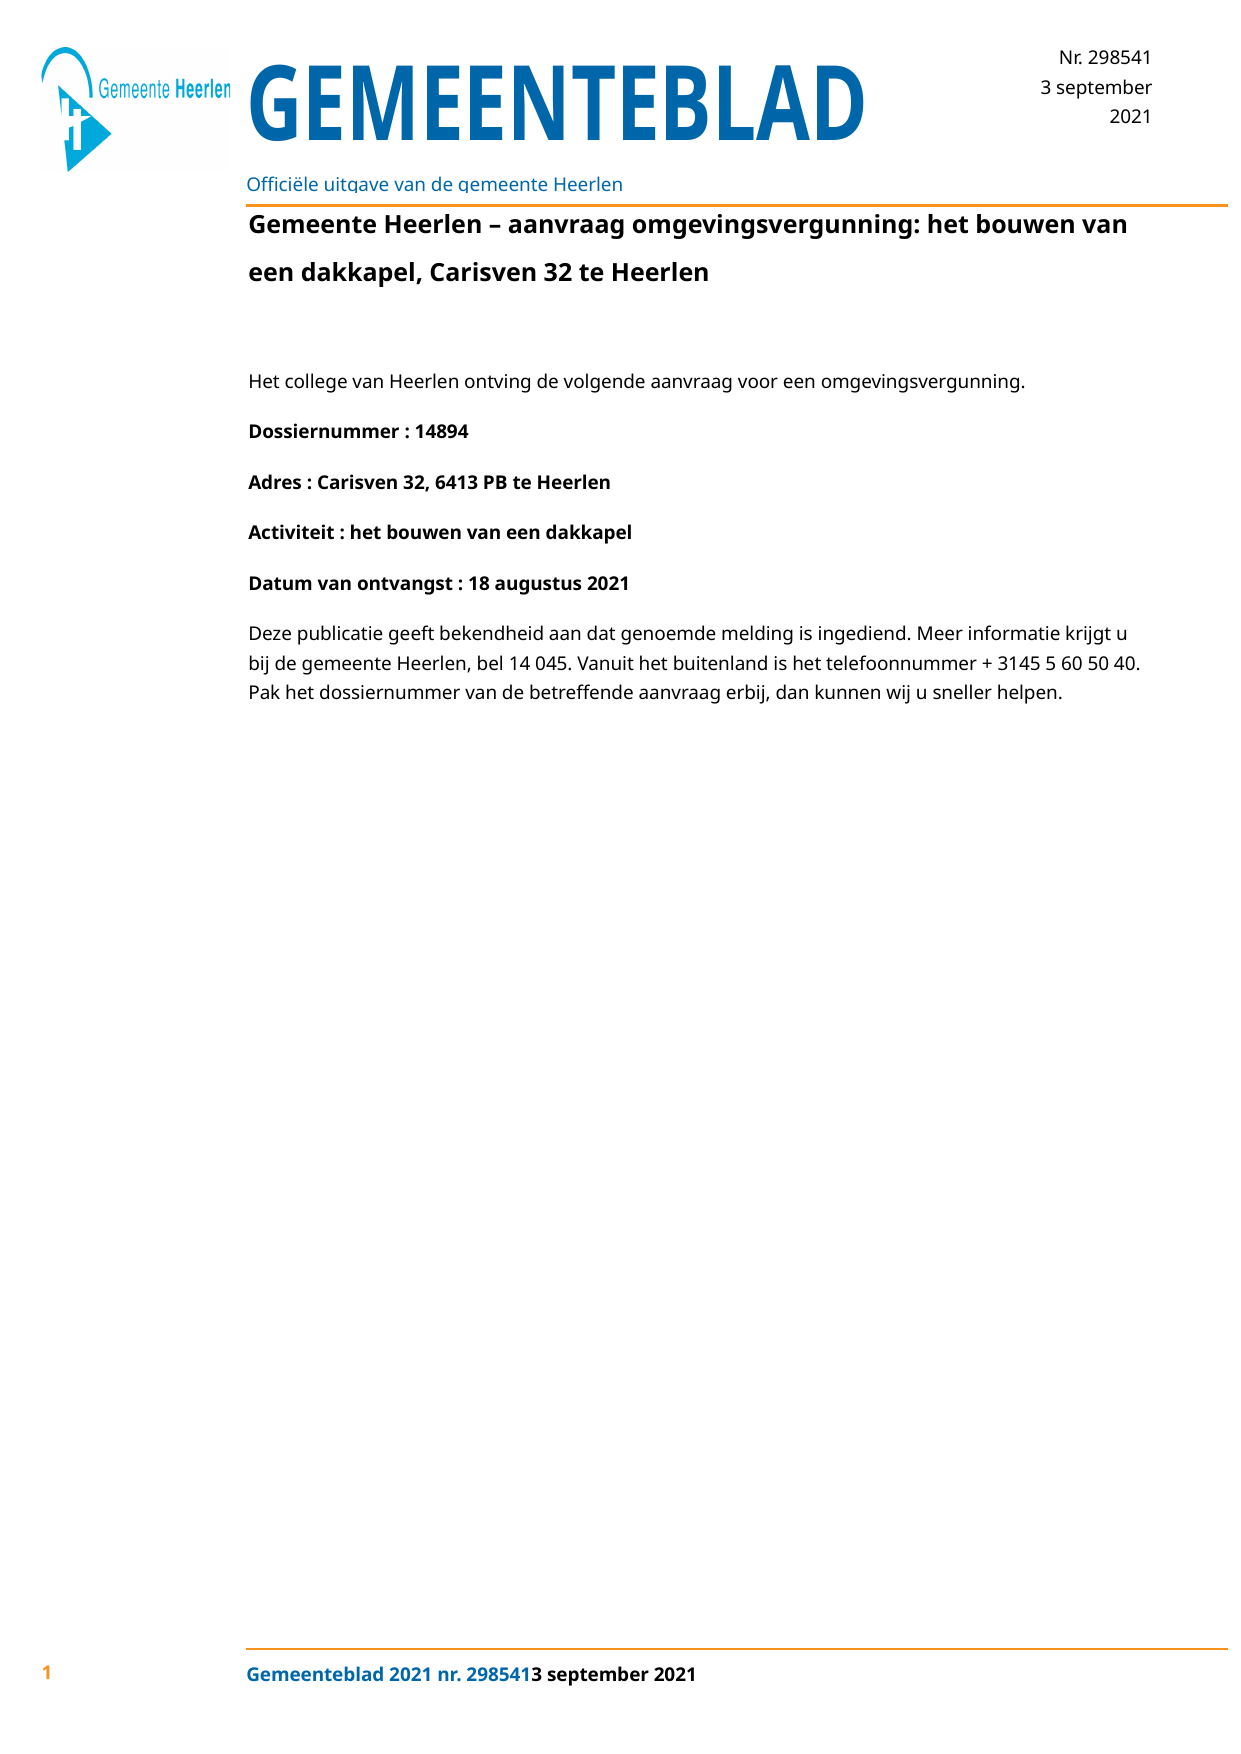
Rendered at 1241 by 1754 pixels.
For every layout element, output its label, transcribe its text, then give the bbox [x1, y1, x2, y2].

text Deze publicatie geeft bekendheid aan dat genoemde melding is ingediend. Meer informatie krijgt u bij de gemeente Heerlen, bel 14 045. Vanuit het buitenland is het telefoonnummer + 3145 5 60 50 40. Pak het dossiernummer van de betreffende aanvraag erbij, dan kunnen wij u sneller helpen. [248, 620, 1152, 705]
text Adres : Carisven 32, 6413 PB te Heerlen [248, 469, 1152, 495]
text Gemeente Heerlen – aanvraag omgevingsvergunning: het bouwen van een dakkapel, Carisven 32 te Heerlen [248, 207, 1152, 288]
text Het college van Heerlen ontving de volgende aanvraag voor een omgevingsvergunning. [248, 368, 1152, 394]
picture [41, 47, 231, 172]
text Dossiernummer : 14894 [248, 419, 1152, 444]
text Activiteit : het bouwen van een dakkapel [248, 519, 1152, 545]
picture [41, 47, 59, 70]
text Datum van ontvangst : 18 augustus 2021 [248, 570, 1152, 596]
